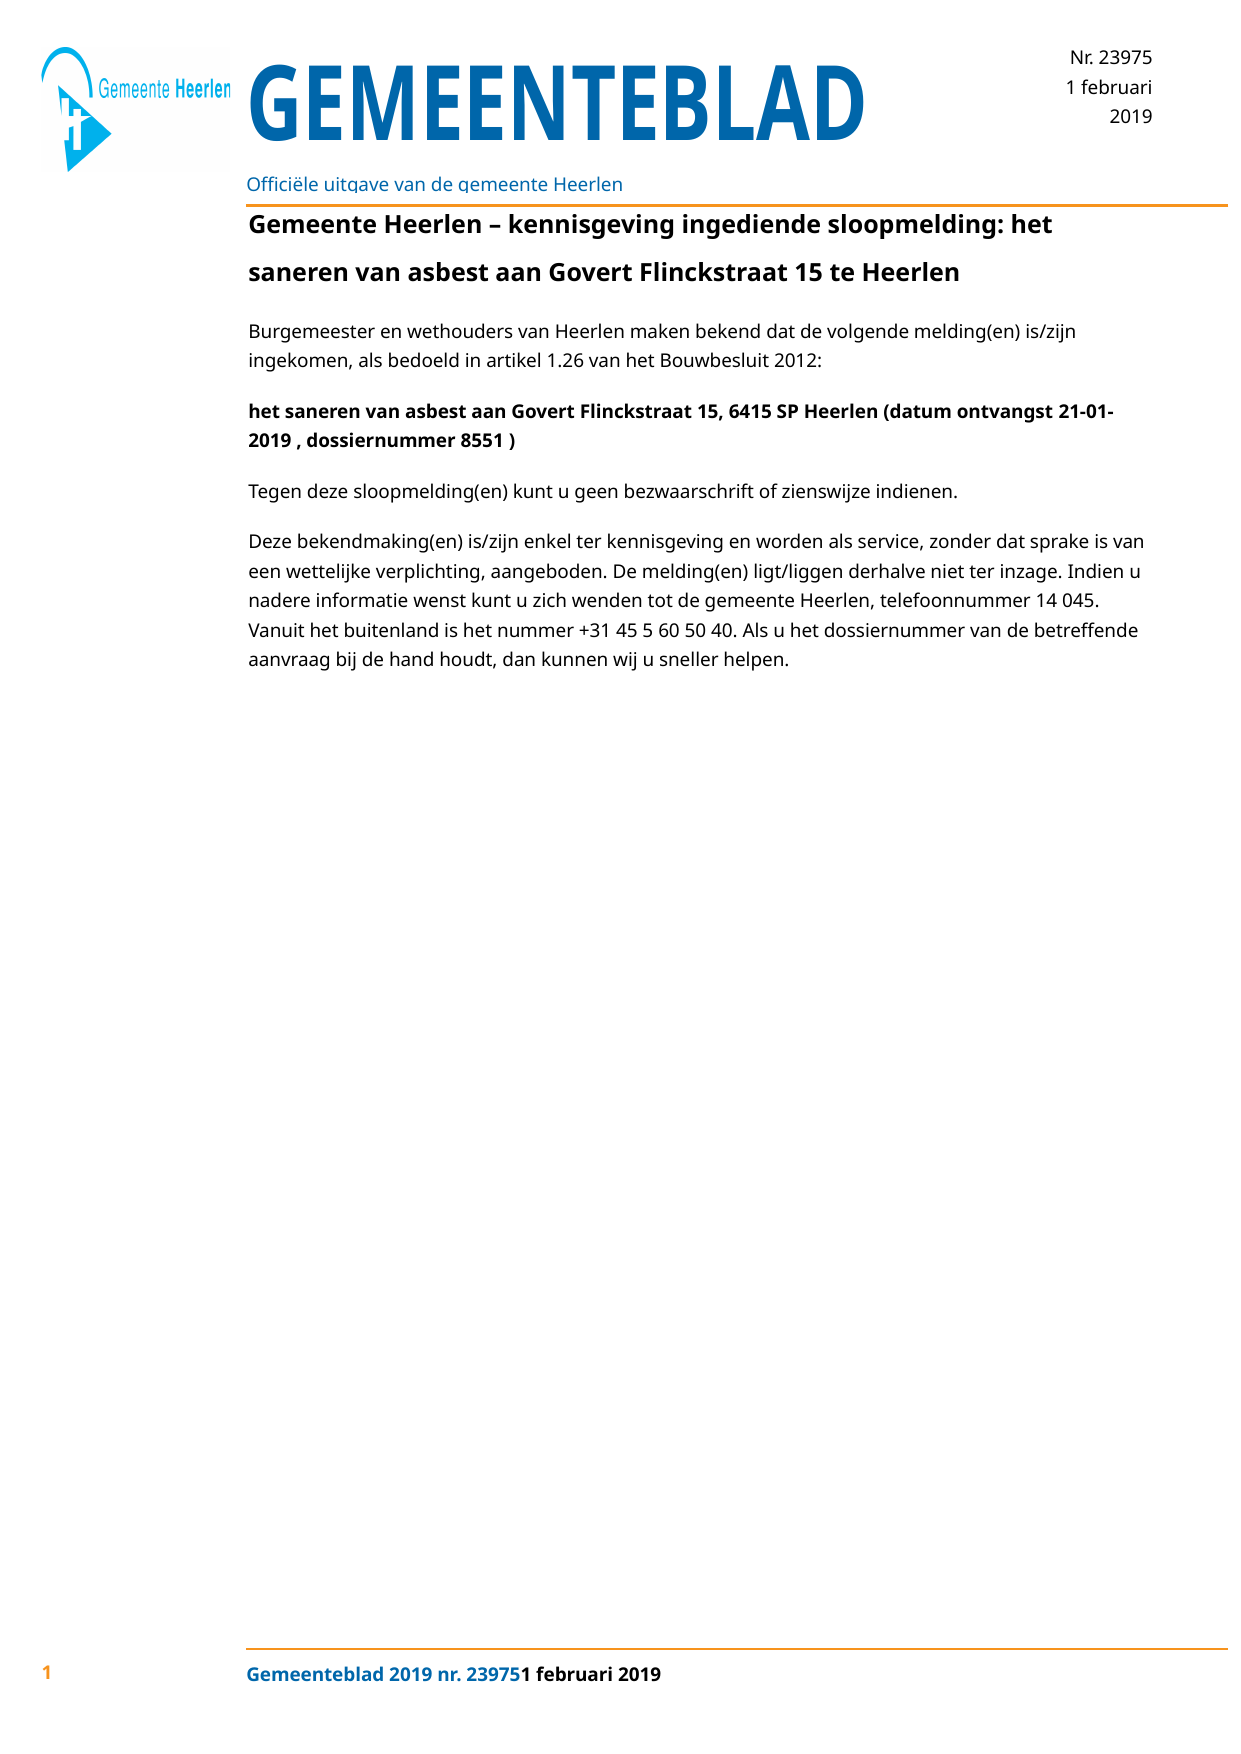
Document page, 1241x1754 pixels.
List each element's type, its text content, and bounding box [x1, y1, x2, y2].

picture [41, 47, 58, 70]
text Gemeente Heerlen – kennisgeving ingediende sloopmelding: het saneren van asbest aan Govert Flinckstraat 15 te Heerlen [248, 207, 1152, 288]
text Tegen deze sloopmelding(en) kunt u geen bezwaarschrift of zienswijze indienen. [248, 478, 1152, 504]
text Burgemeester en wethouders van Heerlen maken bekend dat de volgende melding(en) is/zijn ingekomen, als bedoeld in artikel 1.26 van het Bouwbesluit 2012: [248, 318, 1152, 373]
picture [41, 47, 231, 172]
text het saneren van asbest aan Govert Flinckstraat 15, 6415 SP Heerlen (datum ontvangst 21-01-2019 , dossiernummer 8551 ) [248, 398, 1152, 453]
text Deze bekendmaking(en) is/zijn enkel ter kennisgeving en worden als service, zonder dat sprake is van een wettelijke verplichting, aangeboden. De melding(en) ligt/liggen derhalve niet ter inzage. Indien u nadere informatie wenst kunt u zich wenden tot de gemeente Heerlen, telefoonnummer 14 045. Vanuit het buitenland is het nummer +31 45 5 60 50 40. Als u het dossiernummer van de betreffende aanvraag bij de hand houdt, dan kunnen wij u sneller helpen. [248, 528, 1152, 672]
